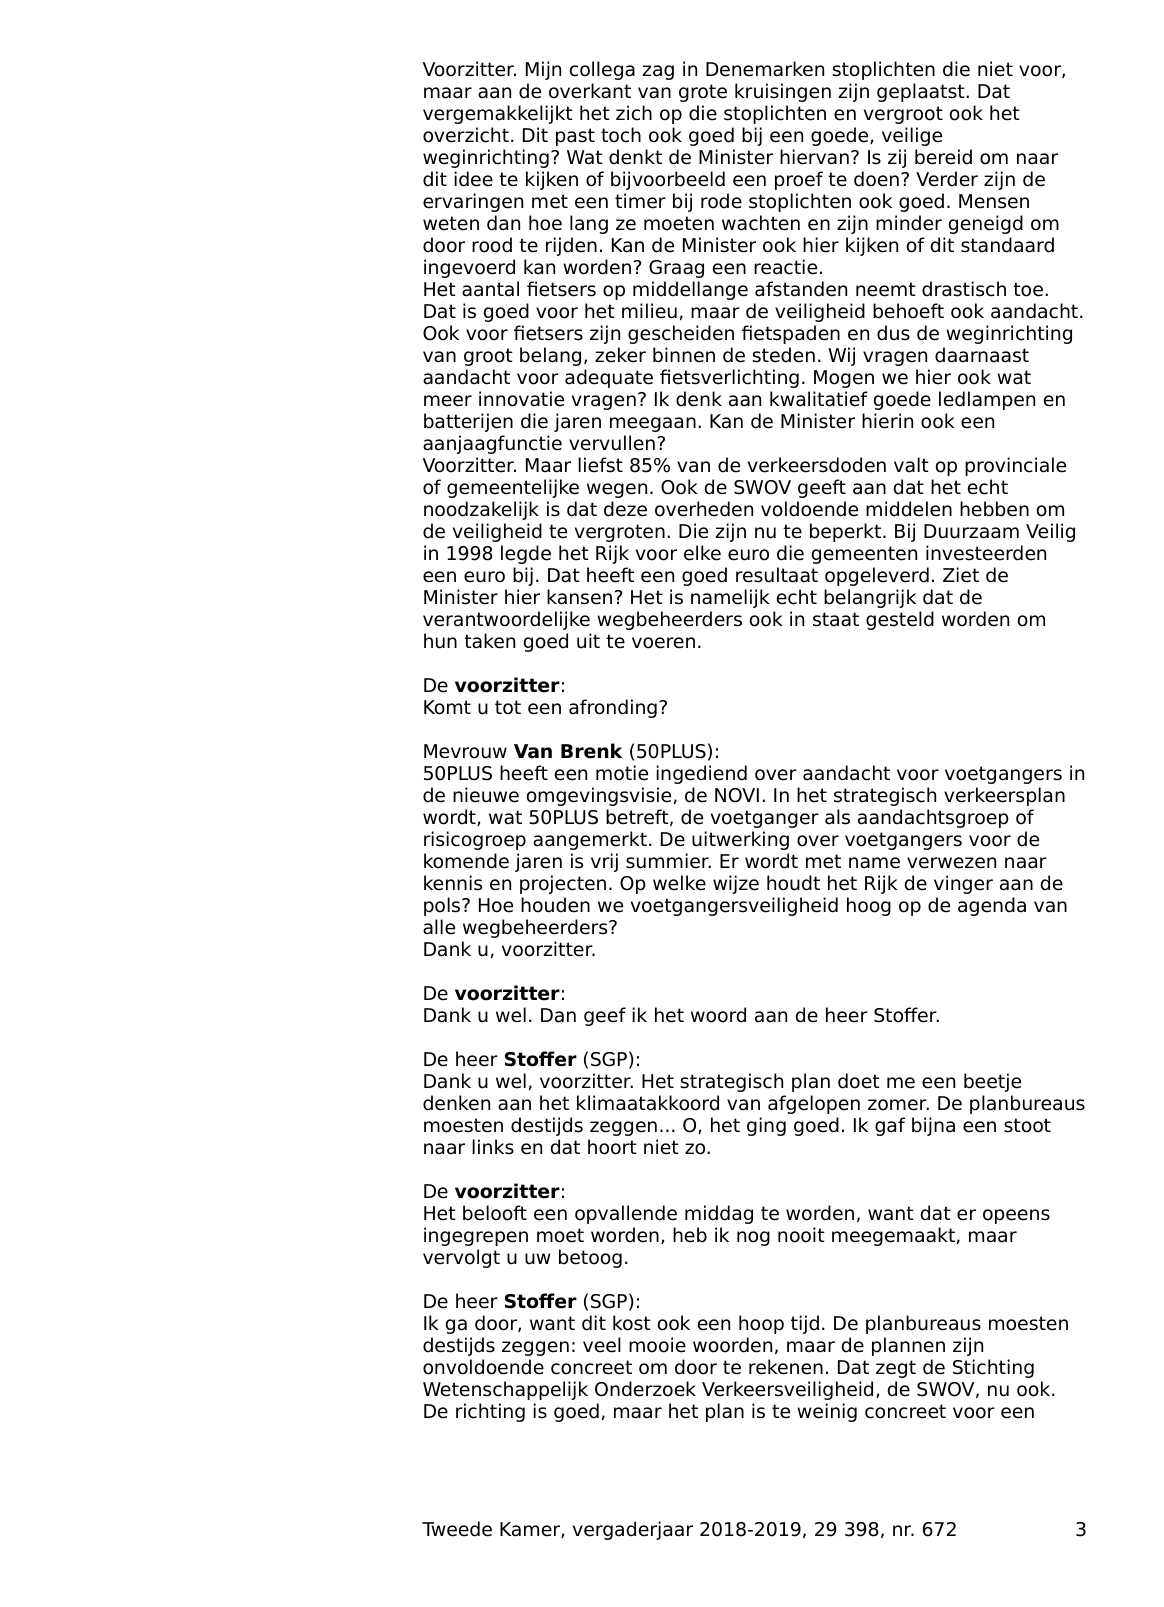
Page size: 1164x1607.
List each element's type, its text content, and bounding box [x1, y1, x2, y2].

text Het belooft een opvallende middag te worden, want dat er opeens ingegrepen moet worden, heb ik nog nooit meegemaakt, maar vervolgt u uw betoog. [422, 1203, 1087, 1269]
text Mevrouw Van Brenk (50PLUS): [422, 741, 1087, 763]
text Dank u, voorzitter. [422, 939, 1087, 961]
text De voorzitter: [422, 675, 1087, 697]
text De voorzitter: [422, 1181, 1087, 1203]
text Dank u wel. Dan geef ik het woord aan de heer Stoffer. [422, 1005, 1087, 1027]
text De voorzitter: [422, 983, 1087, 1005]
text De heer Stoffer (SGP): [422, 1049, 1087, 1071]
text Komt u tot een afronding? [422, 697, 1087, 719]
text 50PLUS heeft een motie ingediend over aandacht voor voetgangers in de nieuwe omgevingsvisie, de NOVI. In het strategisch verkeersplan wordt, wat 50PLUS betreft, de voetganger als aandachtsgroep of risicogroep aangemerkt. De uitwerking over voetgangers voor de komende jaren is vrij summier. Er wordt met name verwezen naar kennis en projecten. Op welke wijze houdt het Rijk de vinger aan de pols? Hoe houden we voetgangersveiligheid hoog op de agenda van alle wegbeheerders? [422, 763, 1087, 939]
text Ik ga door, want dit kost ook een hoop tijd. De planbureaus moesten destijds zeggen: veel mooie woorden, maar de plannen zijn onvoldoende concreet om door te rekenen. Dat zegt de Stichting Wetenschappelijk Onderzoek Verkeersveiligheid, de SWOV, nu ook. De richting is goed, maar het plan is te weinig concreet voor een [422, 1313, 1087, 1423]
text Voorzitter. Mijn collega zag in Denemarken stoplichten die niet voor, maar aan de overkant van grote kruisingen zijn geplaatst. Dat vergemakkelijkt het zich op die stoplichten en vergroot ook het overzicht. Dit past toch ook goed bij een goede, veilige weginrichting? Wat denkt de Minister hiervan? Is zij bereid om naar dit idee te kijken of bijvoorbeeld een proef te doen? Verder zijn de ervaringen met een timer bij rode stoplichten ook goed. Mensen weten dan hoe lang ze moeten wachten en zijn minder geneigd om door rood te rijden. Kan de Minister ook hier kijken of dit standaard ingevoerd kan worden? Graag een reactie. [422, 59, 1087, 279]
text Dank u wel, voorzitter. Het strategisch plan doet me een beetje denken aan het klimaatakkoord van afgelopen zomer. De planbureaus moesten destijds zeggen... O, het ging goed. Ik gaf bijna een stoot naar links en dat hoort niet zo. [422, 1071, 1087, 1159]
text Voorzitter. Maar liefst 85% van de verkeersdoden valt op provinciale of gemeentelijke wegen. Ook de SWOV geeft aan dat het echt noodzakelijk is dat deze overheden voldoende middelen hebben om de veiligheid te vergroten. Die zijn nu te beperkt. Bij Duurzaam Veilig in 1998 legde het Rijk voor elke euro die gemeenten investeerden een euro bij. Dat heeft een goed resultaat opgeleverd. Ziet de Minister hier kansen? Het is namelijk echt belangrijk dat de verantwoordelijke wegbeheerders ook in staat gesteld worden om hun taken goed uit te voeren. [422, 455, 1087, 652]
text De heer Stoffer (SGP): [422, 1291, 1087, 1313]
text Het aantal fietsers op middellange afstanden neemt drastisch toe. Dat is goed voor het milieu, maar de veiligheid behoeft ook aandacht. Ook voor fietsers zijn gescheiden fietspaden en dus de weginrichting van groot belang, zeker binnen de steden. Wij vragen daarnaast aandacht voor adequate fietsverlichting. Mogen we hier ook wat meer innovatie vragen? Ik denk aan kwalitatief goede ledlampen en batterijen die jaren meegaan. Kan de Minister hierin ook een aanjaagfunctie vervullen? [422, 279, 1087, 455]
